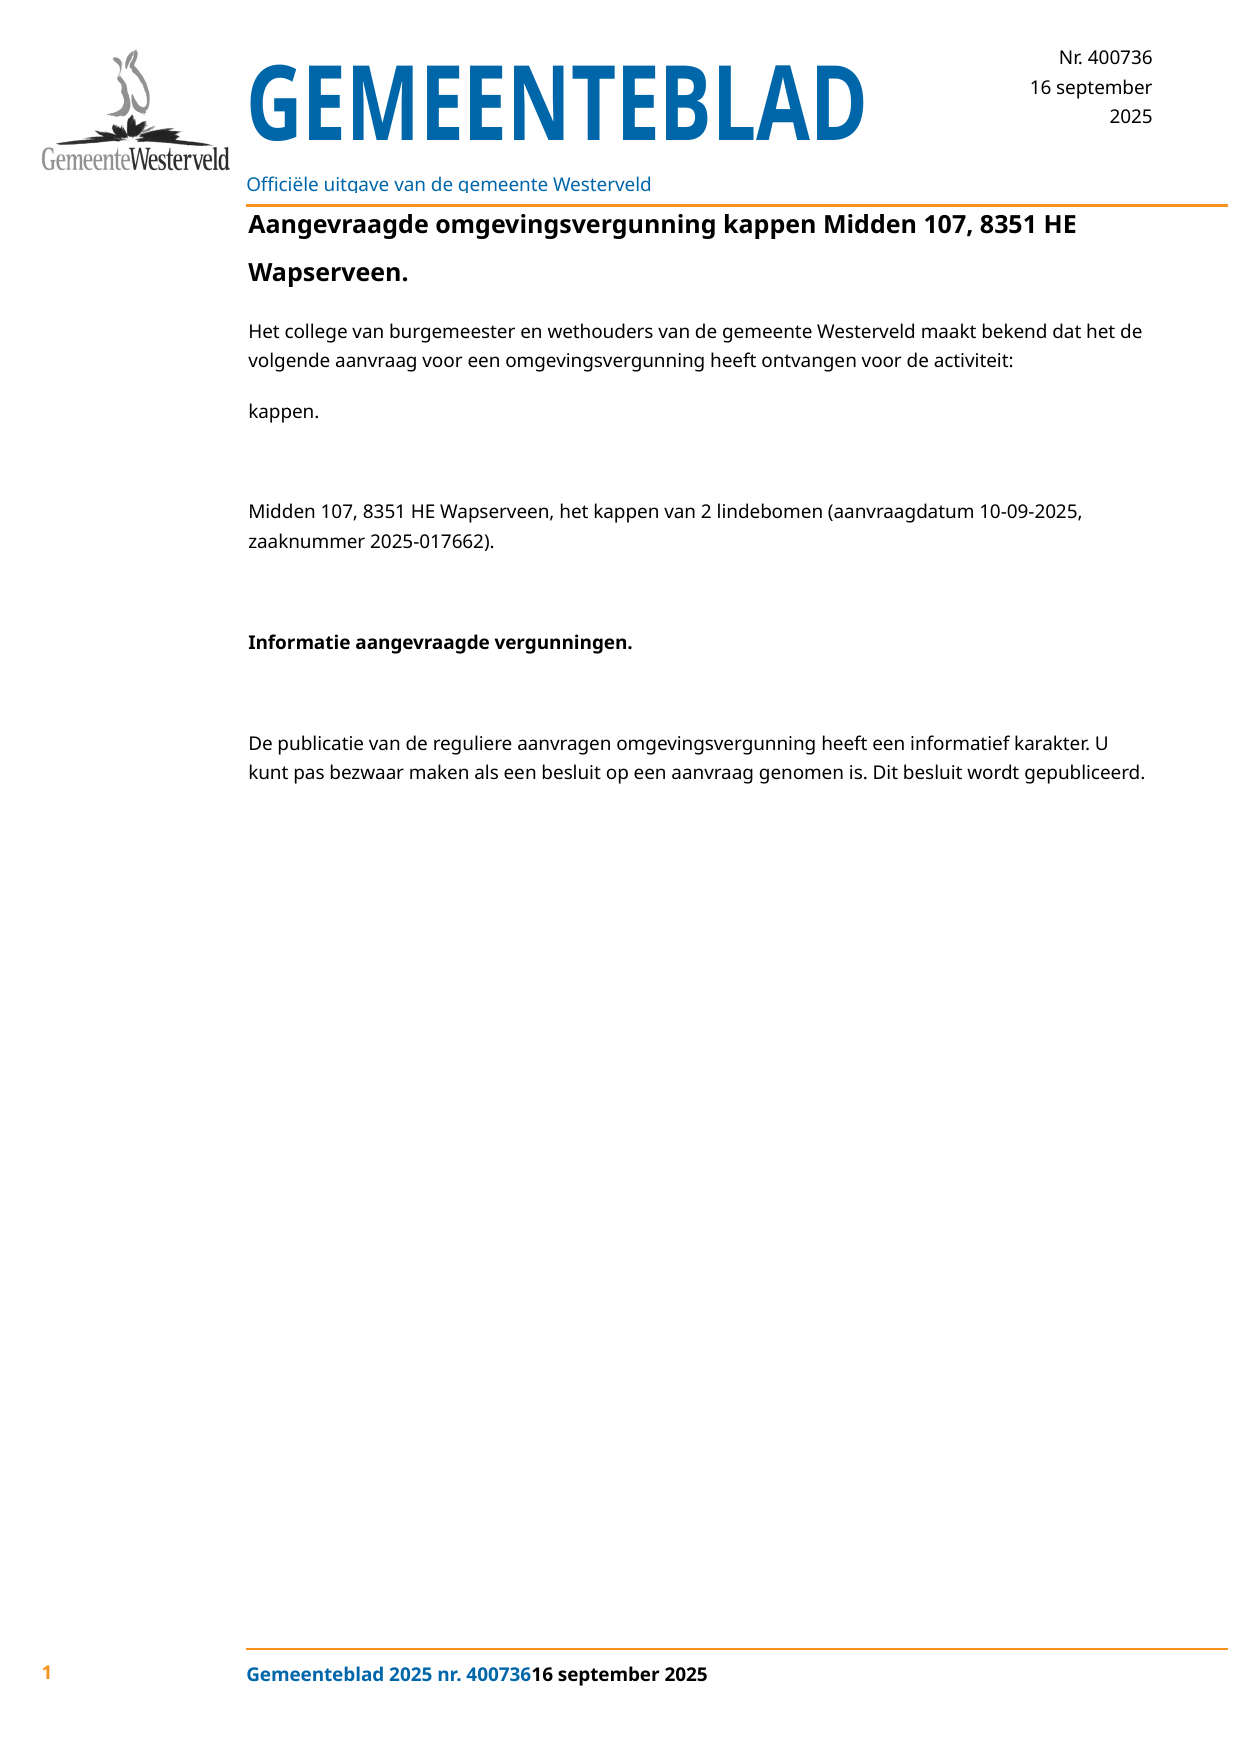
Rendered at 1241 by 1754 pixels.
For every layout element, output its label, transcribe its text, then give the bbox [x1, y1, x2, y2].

text Midden 107, 8351 HE Wapserveen, het kappen van 2 lindebomen (aanvraagdatum 10-09-2025, zaaknummer 2025-017662). [248, 499, 1152, 554]
text kappen. [248, 398, 1152, 424]
text Het college van burgemeester en wethouders van de gemeente Westerveld maakt bekend dat het de volgende aanvraag voor een omgevingsvergunning heeft ontvangen voor de activiteit: [248, 318, 1152, 373]
picture [41, 47, 231, 172]
text Informatie aangevraagde vergunningen. [248, 629, 1152, 655]
text Aangevraagde omgevingsvergunning kappen Midden 107, 8351 HE Wapserveen. [248, 207, 1152, 288]
text De publicatie van de reguliere aanvragen omgevingsvergunning heeft een informatief karakter. U kunt pas bezwaar maken als een besluit op een aanvraag genomen is. Dit besluit wordt gepubliceerd. [248, 730, 1152, 785]
